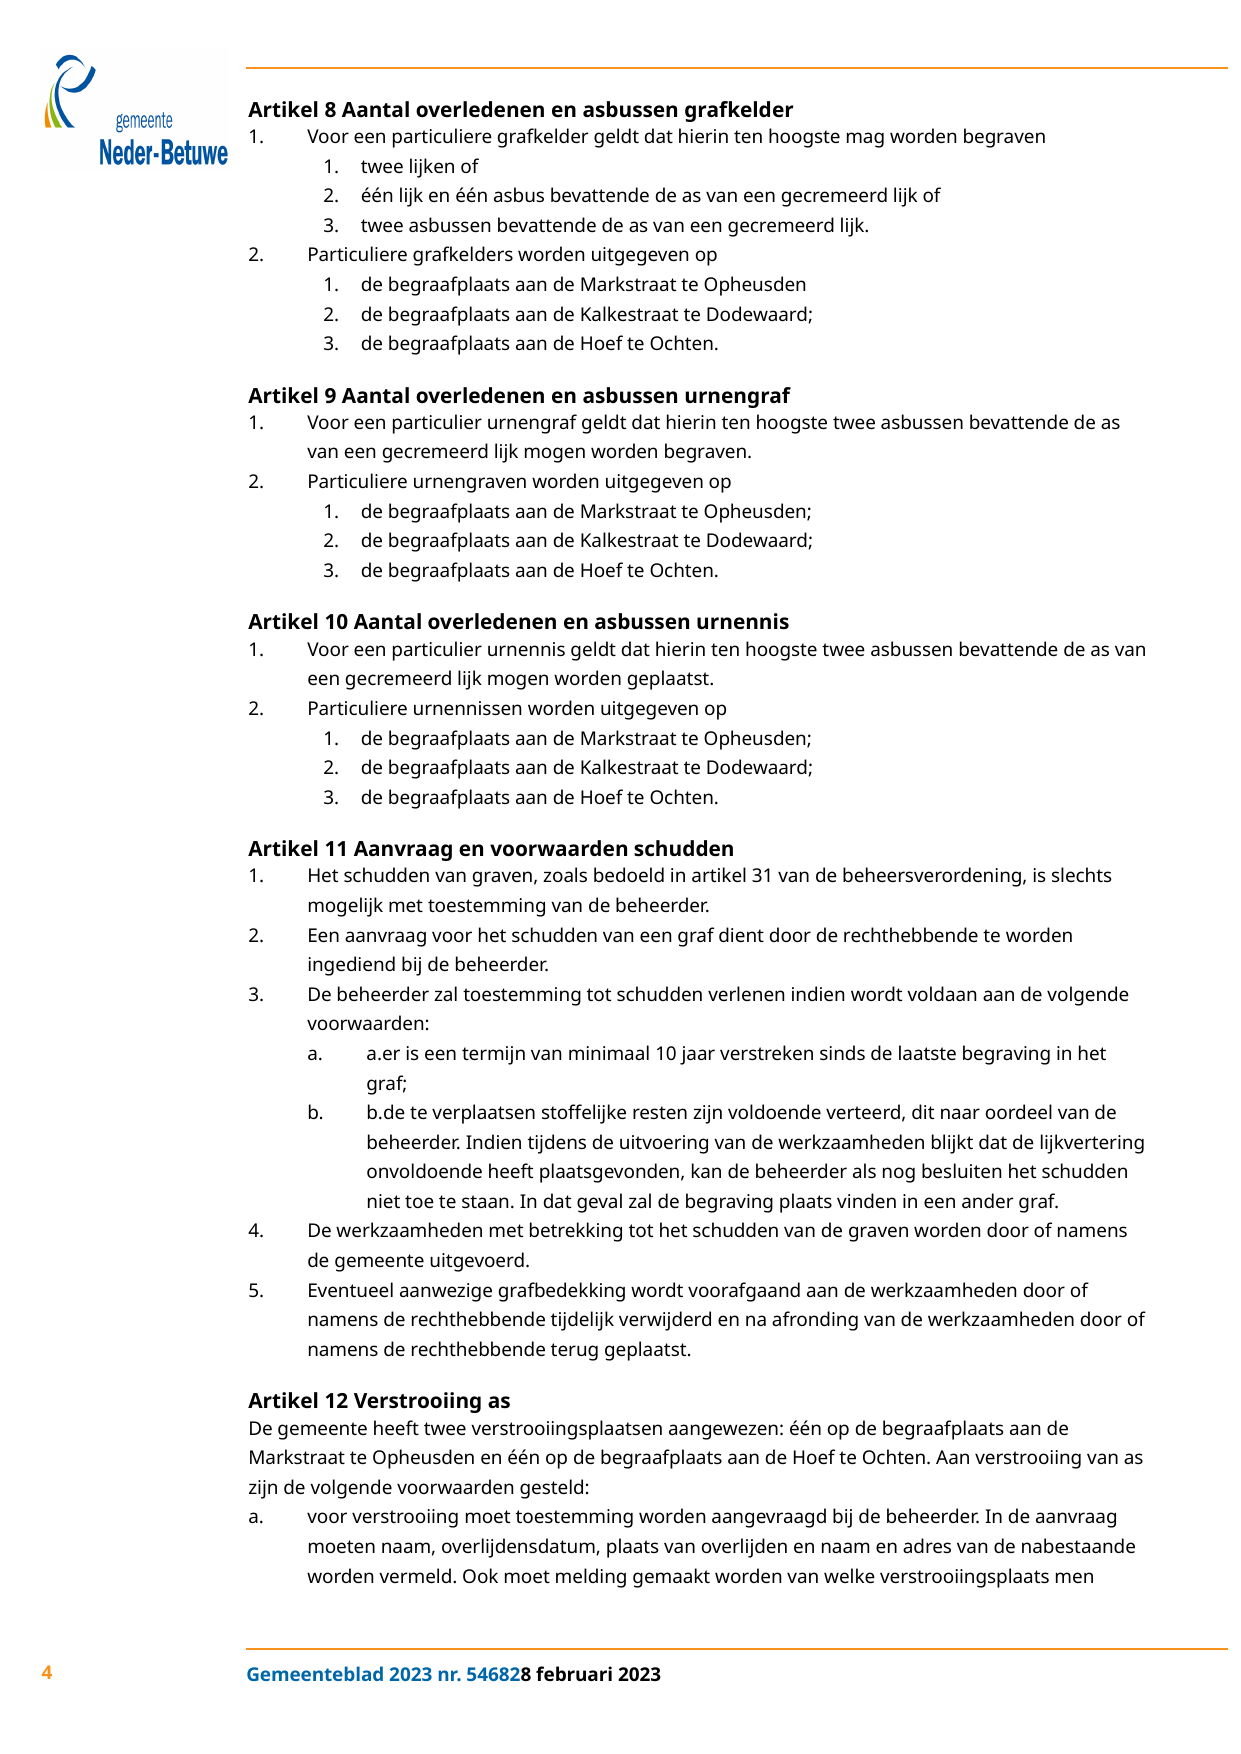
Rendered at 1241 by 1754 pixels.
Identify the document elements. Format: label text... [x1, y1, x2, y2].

list Particuliere grafkelders worden uitgegeven op [248, 242, 1152, 267]
list Particuliere urnengraven worden uitgegeven op [248, 468, 1152, 494]
list de begraafplaats aan de Kalkestraat te Dodewaard; [323, 754, 1152, 780]
list de begraafplaats aan de Kalkestraat te Dodewaard; [323, 527, 1152, 553]
list de begraafplaats aan de Markstraat te Opheusden; [323, 725, 1152, 750]
list de begraafplaats aan de Markstraat te Opheusden; [323, 498, 1152, 524]
list twee lijken of [323, 153, 1152, 178]
list de begraafplaats aan de Hoef te Ochten. [323, 784, 1152, 809]
list voor verstrooiing moet toestemming worden aangevraagd bij de beheerder. In de aanvraag moeten naam, overlijdensdatum, plaats van overlijden en naam en adres van de nabestaande worden vermeld. Ook moet melding gemaakt worden van welke verstrooiingsplaats men [248, 1504, 1152, 1588]
text Artikel 8 Aantal overledenen en asbussen grafkelder [248, 95, 1152, 123]
text Artikel 11 Aanvraag en voorwaarden schudden [248, 834, 1152, 863]
list Eventueel aanwezige grafbedekking wordt voorafgaand aan de werkzaamheden door of namens de rechthebbende tijdelijk verwijderd en na afronding van de werkzaamheden door of namens de rechthebbende terug geplaatst. [248, 1277, 1152, 1362]
text Artikel 12 Verstrooiing as [248, 1386, 1152, 1415]
list de begraafplaats aan de Markstraat te Opheusden [323, 271, 1152, 297]
list Voor een particulier urnengraf geldt dat hierin ten hoogste twee asbussen bevattende de as van een gecremeerd lijk mogen worden begraven. [248, 409, 1152, 464]
text Artikel 9 Aantal overledenen en asbussen urnengraf [248, 381, 1152, 409]
picture [41, 47, 231, 172]
list Voor een particulier urnennis geldt dat hierin ten hoogste twee asbussen bevattende de as van een gecremeerd lijk mogen worden geplaatst. [248, 636, 1152, 691]
list Het schudden van graven, zoals bedoeld in artikel 31 van de beheersverordening, is slechts mogelijk met toestemming van de beheerder. [248, 863, 1152, 918]
text De gemeente heeft twee verstrooiingsplaatsen aangewezen: één op de begraafplaats aan de Markstraat te Opheusden en één op de begraafplaats aan de Hoef te Ochten. Aan verstrooiing van as zijn de volgende voorwaarden gesteld: [248, 1415, 1152, 1500]
list twee asbussen bevattende de as van een gecremeerd lijk. [323, 212, 1152, 238]
list de begraafplaats aan de Kalkestraat te Dodewaard; [323, 301, 1152, 326]
list De beheerder zal toestemming tot schudden verlenen indien wordt voldaan aan de volgende voorwaarden: [248, 981, 1152, 1036]
list b.de te verplaatsen stoffelijke resten zijn voldoende verteerd, dit naar oordeel van de beheerder. Indien tijdens de uitvoering van de werkzaamheden blijkt dat de lijkvertering onvoldoende heeft plaatsgevonden, kan de beheerder als nog besluiten het schudden niet toe te staan. In dat geval zal de begraving plaats vinden in een ander graf. [307, 1099, 1152, 1214]
list één lijk en één asbus bevattende de as van een gecremeerd lijk of [323, 182, 1152, 208]
list Particuliere urnennissen worden uitgegeven op [248, 695, 1152, 721]
list a.er is een termijn van minimaal 10 jaar verstreken sinds de laatste begraving in het graf; [307, 1040, 1152, 1096]
list Een aanvraag voor het schudden van een graf dient door de rechthebbende te worden ingediend bij de beheerder. [248, 922, 1152, 977]
list de begraafplaats aan de Hoef te Ochten. [323, 330, 1152, 356]
list De werkzaamheden met betrekking tot het schudden van de graven worden door of namens de gemeente uitgevoerd. [248, 1218, 1152, 1273]
list Voor een particuliere grafkelder geldt dat hierin ten hoogste mag worden begraven [248, 123, 1152, 149]
list de begraafplaats aan de Hoef te Ochten. [323, 557, 1152, 583]
text Artikel 10 Aantal overledenen en asbussen urnennis [248, 607, 1152, 636]
